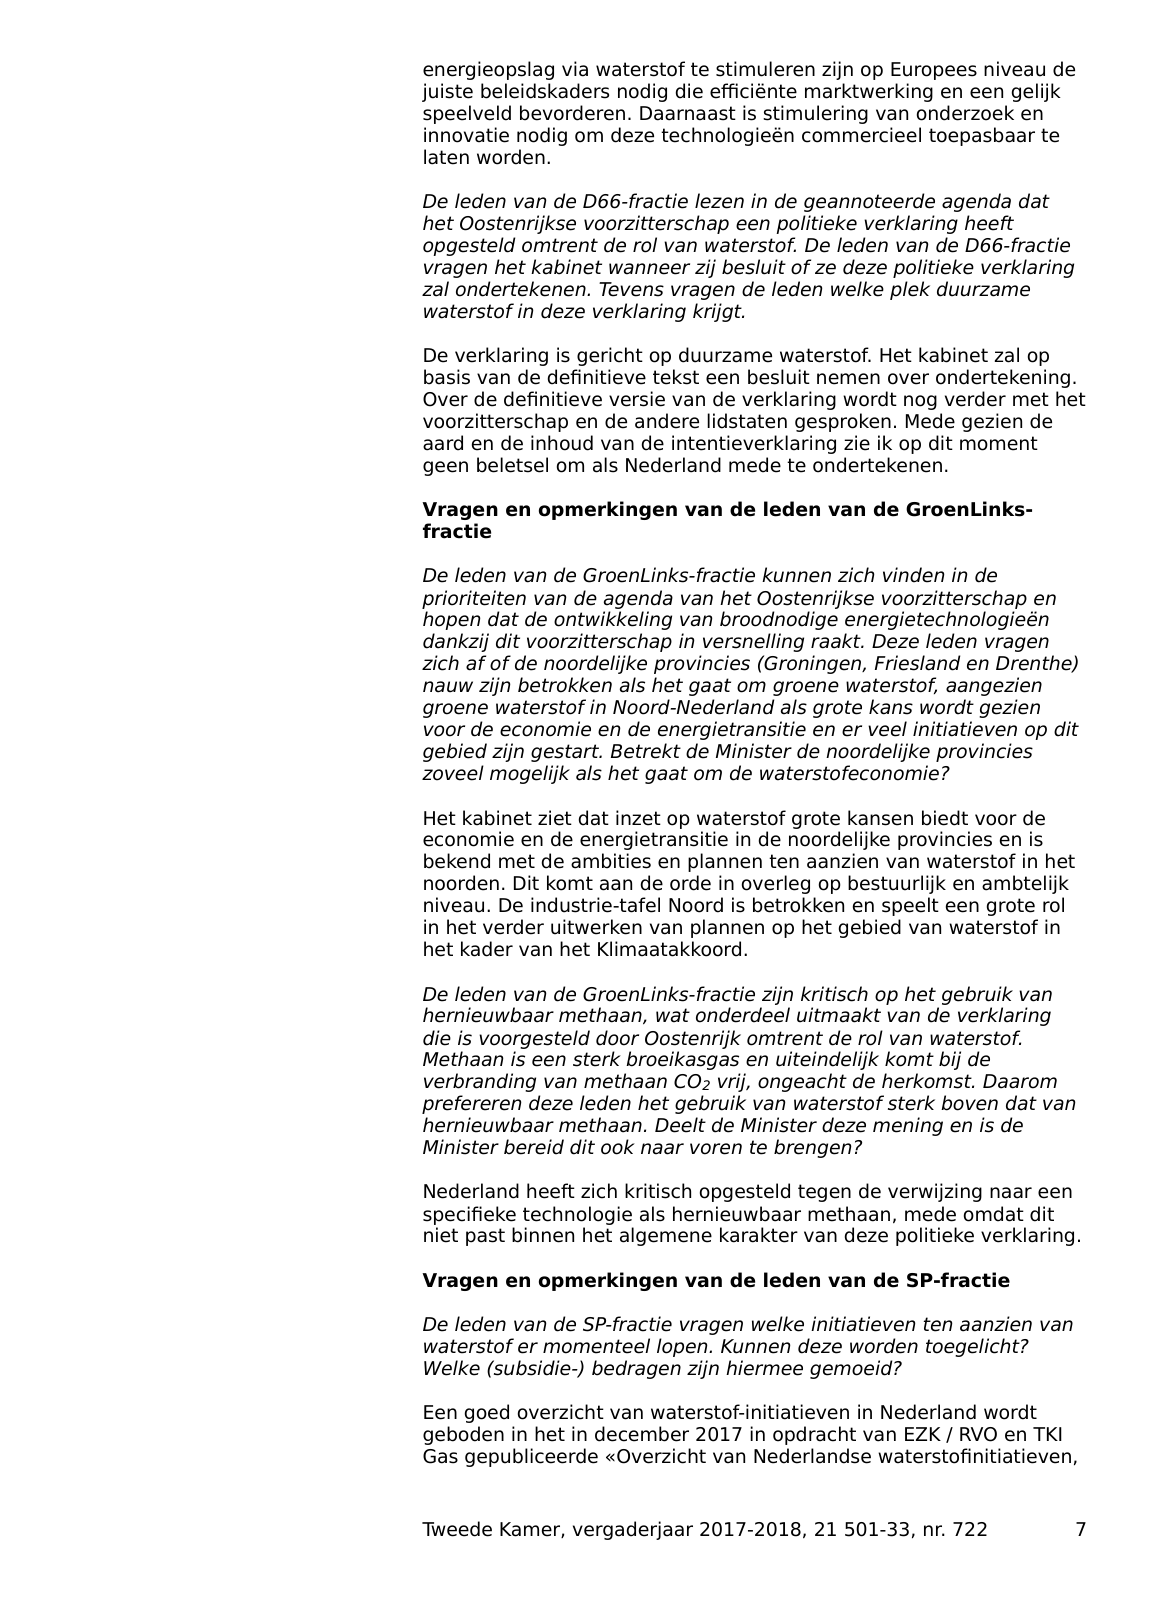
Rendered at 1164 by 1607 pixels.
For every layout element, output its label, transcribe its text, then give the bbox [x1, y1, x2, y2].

text De leden van de GroenLinks-fractie kunnen zich vinden in de prioriteiten van de agenda van het Oostenrijkse voorzitterschap en hopen dat de ontwikkeling van broodnodige energietechnologieën dankzij dit voorzitterschap in versnelling raakt. Deze leden vragen zich af of de noordelijke provincies (Groningen, Friesland en Drenthe) nauw zijn betrokken als het gaat om groene waterstof, aangezien groene waterstof in Noord-Nederland als grote kans wordt gezien voor de economie en de energietransitie en er veel initiatieven op dit gebied zijn gestart. Betrekt de Minister de noordelijke provincies zoveel mogelijk als het gaat om de waterstofeconomie? [422, 565, 1087, 785]
text Het kabinet ziet dat inzet op waterstof grote kansen biedt voor de economie en de energietransitie in de noordelijke provincies en is bekend met de ambities en plannen ten aanzien van waterstof in het noorden. Dit komt aan de orde in overleg op bestuurlijk en ambtelijk niveau. De industrie-tafel Noord is betrokken en speelt een grote rol in het verder uitwerken van plannen op het gebied van waterstof in het kader van het Klimaatakkoord. [422, 807, 1087, 961]
text Nederland heeft zich kritisch opgesteld tegen de verwijzing naar een specifieke technologie als hernieuwbaar methaan, mede omdat dit niet past binnen het algemene karakter van deze politieke verklaring. [422, 1181, 1087, 1247]
text De verklaring is gericht op duurzame waterstof. Het kabinet zal op basis van de definitieve tekst een besluit nemen over ondertekening. Over de definitieve versie van de verklaring wordt nog verder met het voorzitterschap en de andere lidstaten gesproken. Mede gezien de aard en de inhoud van de intentieverklaring zie ik op dit moment geen beletsel om als Nederland mede te ondertekenen. [422, 345, 1087, 477]
text De leden van de D66-fractie lezen in de geannoteerde agenda dat het Oostenrijkse voorzitterschap een politieke verklaring heeft opgesteld omtrent de rol van waterstof. De leden van de D66-fractie vragen het kabinet wanneer zij besluit of ze deze politieke verklaring zal ondertekenen. Tevens vragen de leden welke plek duurzame waterstof in deze verklaring krijgt. [422, 191, 1087, 323]
text De leden van de GroenLinks-fractie zijn kritisch op het gebruik van hernieuwbaar methaan, wat onderdeel uitmaakt van de verklaring die is voorgesteld door Oostenrijk omtrent de rol van waterstof. Methaan is een sterk broeikasgas en uiteindelijk komt bij de verbranding van methaan CO2 vrij, ongeacht de herkomst. Daarom prefereren deze leden het gebruik van waterstof sterk boven dat van hernieuwbaar methaan. Deelt de Minister deze mening en is de Minister bereid dit ook naar voren te brengen? [422, 983, 1087, 1159]
text Een goed overzicht van waterstof-initiatieven in Nederland wordt geboden in het in december 2017 in opdracht van EZK / RVO en TKI Gas gepubliceerde «Overzicht van Nederlandse waterstofinitiatieven, [422, 1402, 1087, 1468]
subtitle Vragen en opmerkingen van de leden van de GroenLinks-fractie [422, 499, 1087, 543]
subtitle Vragen en opmerkingen van de leden van de SP-fractie [422, 1269, 1087, 1292]
text De leden van de SP-fractie vragen welke initiatieven ten aanzien van waterstof er momenteel lopen. Kunnen deze worden toegelicht? Welke (subsidie-) bedragen zijn hiermee gemoeid? [422, 1314, 1087, 1380]
text energieopslag via waterstof te stimuleren zijn op Europees niveau de juiste beleidskaders nodig die efficiënte marktwerking en een gelijk speelveld bevorderen. Daarnaast is stimulering van onderzoek en innovatie nodig om deze technologieën commercieel toepasbaar te laten worden. [422, 59, 1087, 169]
